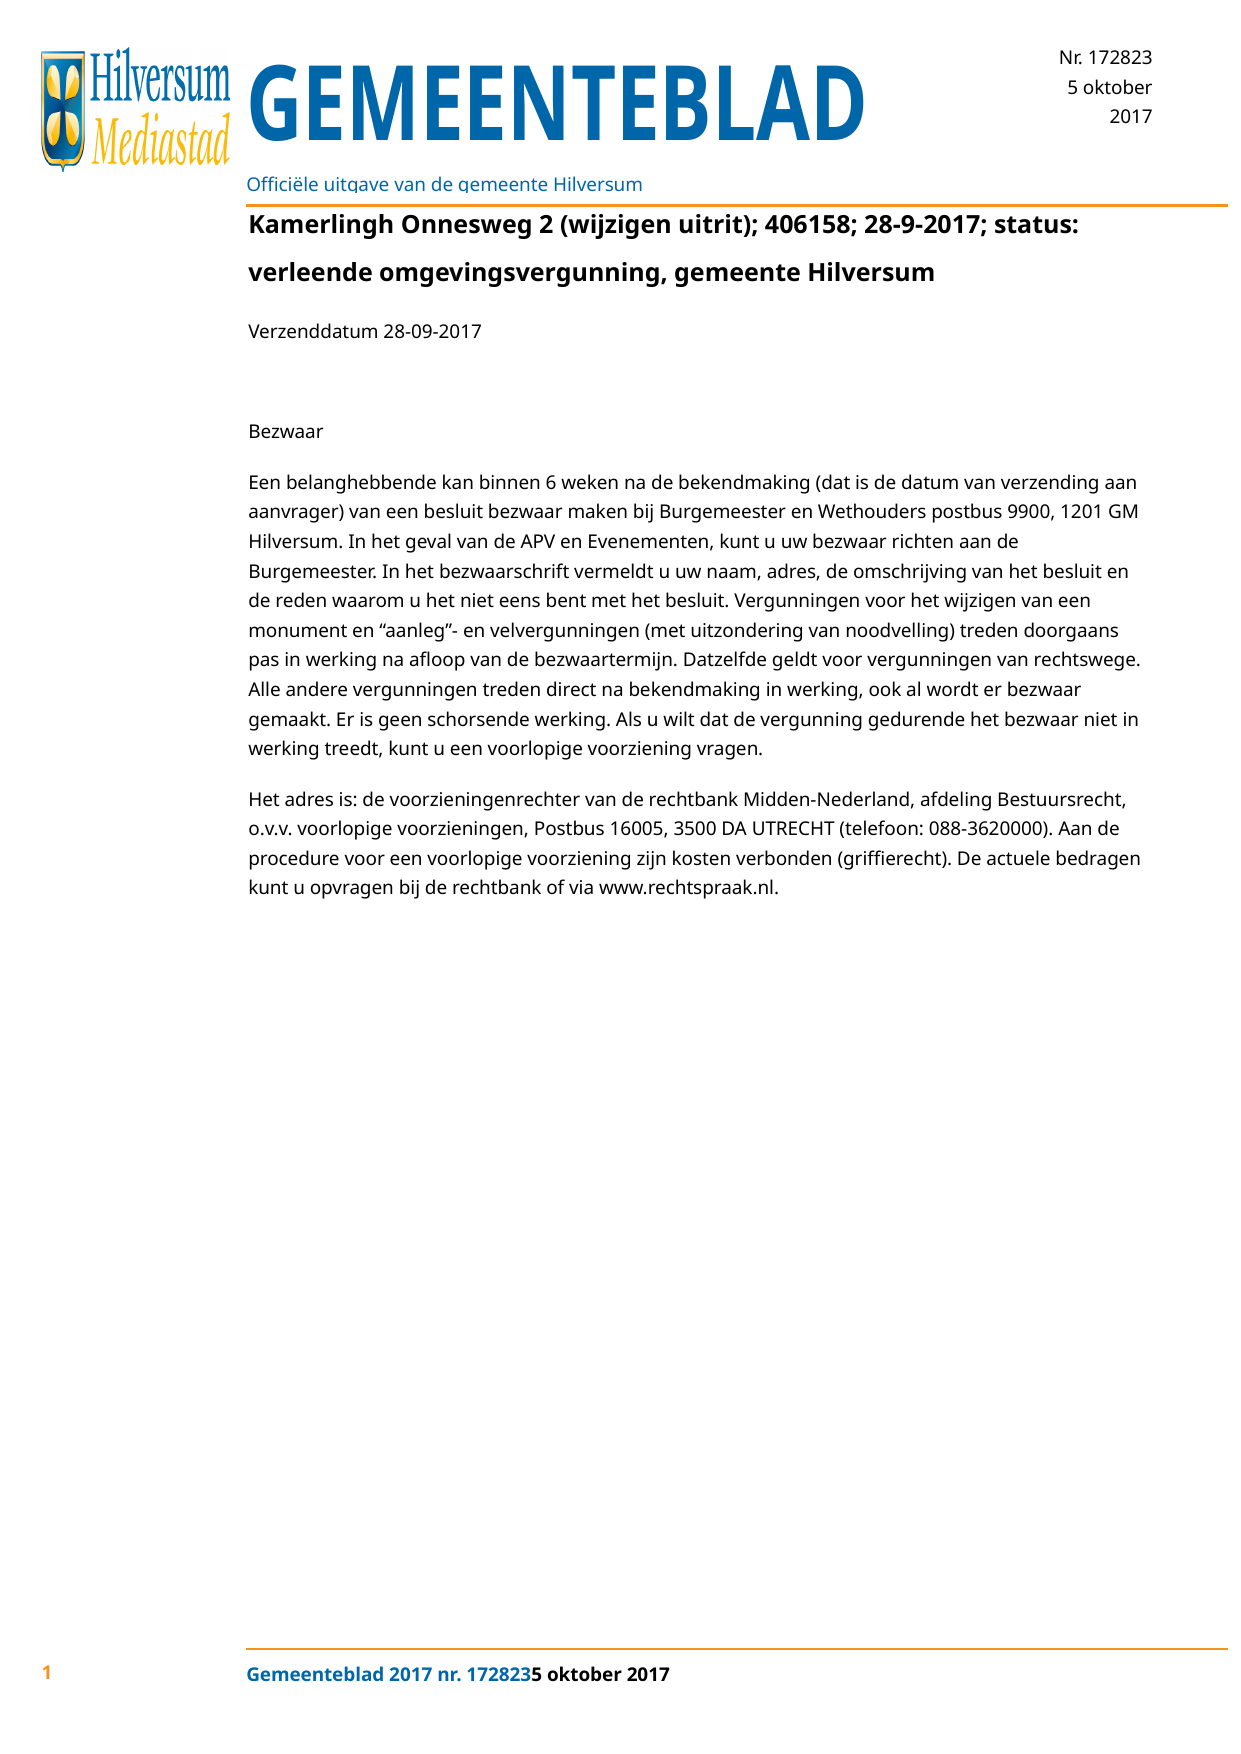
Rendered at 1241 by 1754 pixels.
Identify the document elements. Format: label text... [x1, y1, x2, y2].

text Verzenddatum 28-09-2017 [248, 318, 1152, 344]
text Kamerlingh Onnesweg 2 (wijzigen uitrit); 406158; 28-9-2017; status: verleende omgevingsvergunning, gemeente Hilversum [248, 207, 1152, 288]
text Een belanghebbende kan binnen 6 weken na de bekendmaking (dat is de datum van verzending aan aanvrager) van een besluit bezwaar maken bij Burgemeester en Wethouders postbus 9900, 1201 GM Hilversum. In het geval van de APV en Evenementen, kunt u uw bezwaar richten aan de Burgemeester. In het bezwaarschrift vermeldt u uw naam, adres, de omschrijving van het besluit en de reden waarom u het niet eens bent met het besluit. Vergunningen voor het wijzigen van een monument en “aanleg”- en velvergunningen (met uitzondering van noodvelling) treden doorgaans pas in werking na afloop van de bezwaartermijn. Datzelfde geldt voor vergunningen van rechtswege. Alle andere vergunningen treden direct na bekendmaking in werking, ook al wordt er bezwaar gemaakt. Er is geen schorsende werking. Als u wilt dat de vergunning gedurende het bezwaar niet in werking treedt, kunt u een voorlopige voorziening vragen. [248, 469, 1152, 761]
picture [41, 47, 231, 172]
text Bezwaar [248, 419, 1152, 444]
text Het adres is: de voorzieningenrechter van de rechtbank Midden-Nederland, afdeling Bestuursrecht, o.v.v. voorlopige voorzieningen, Postbus 16005, 3500 DA UTRECHT (telefoon: 088-3620000). Aan de procedure voor een voorlopige voorziening zijn kosten verbonden (griffierecht). De actuele bedragen kunt u opvragen bij de rechtbank of via www.rechtspraak.nl. [248, 786, 1152, 900]
